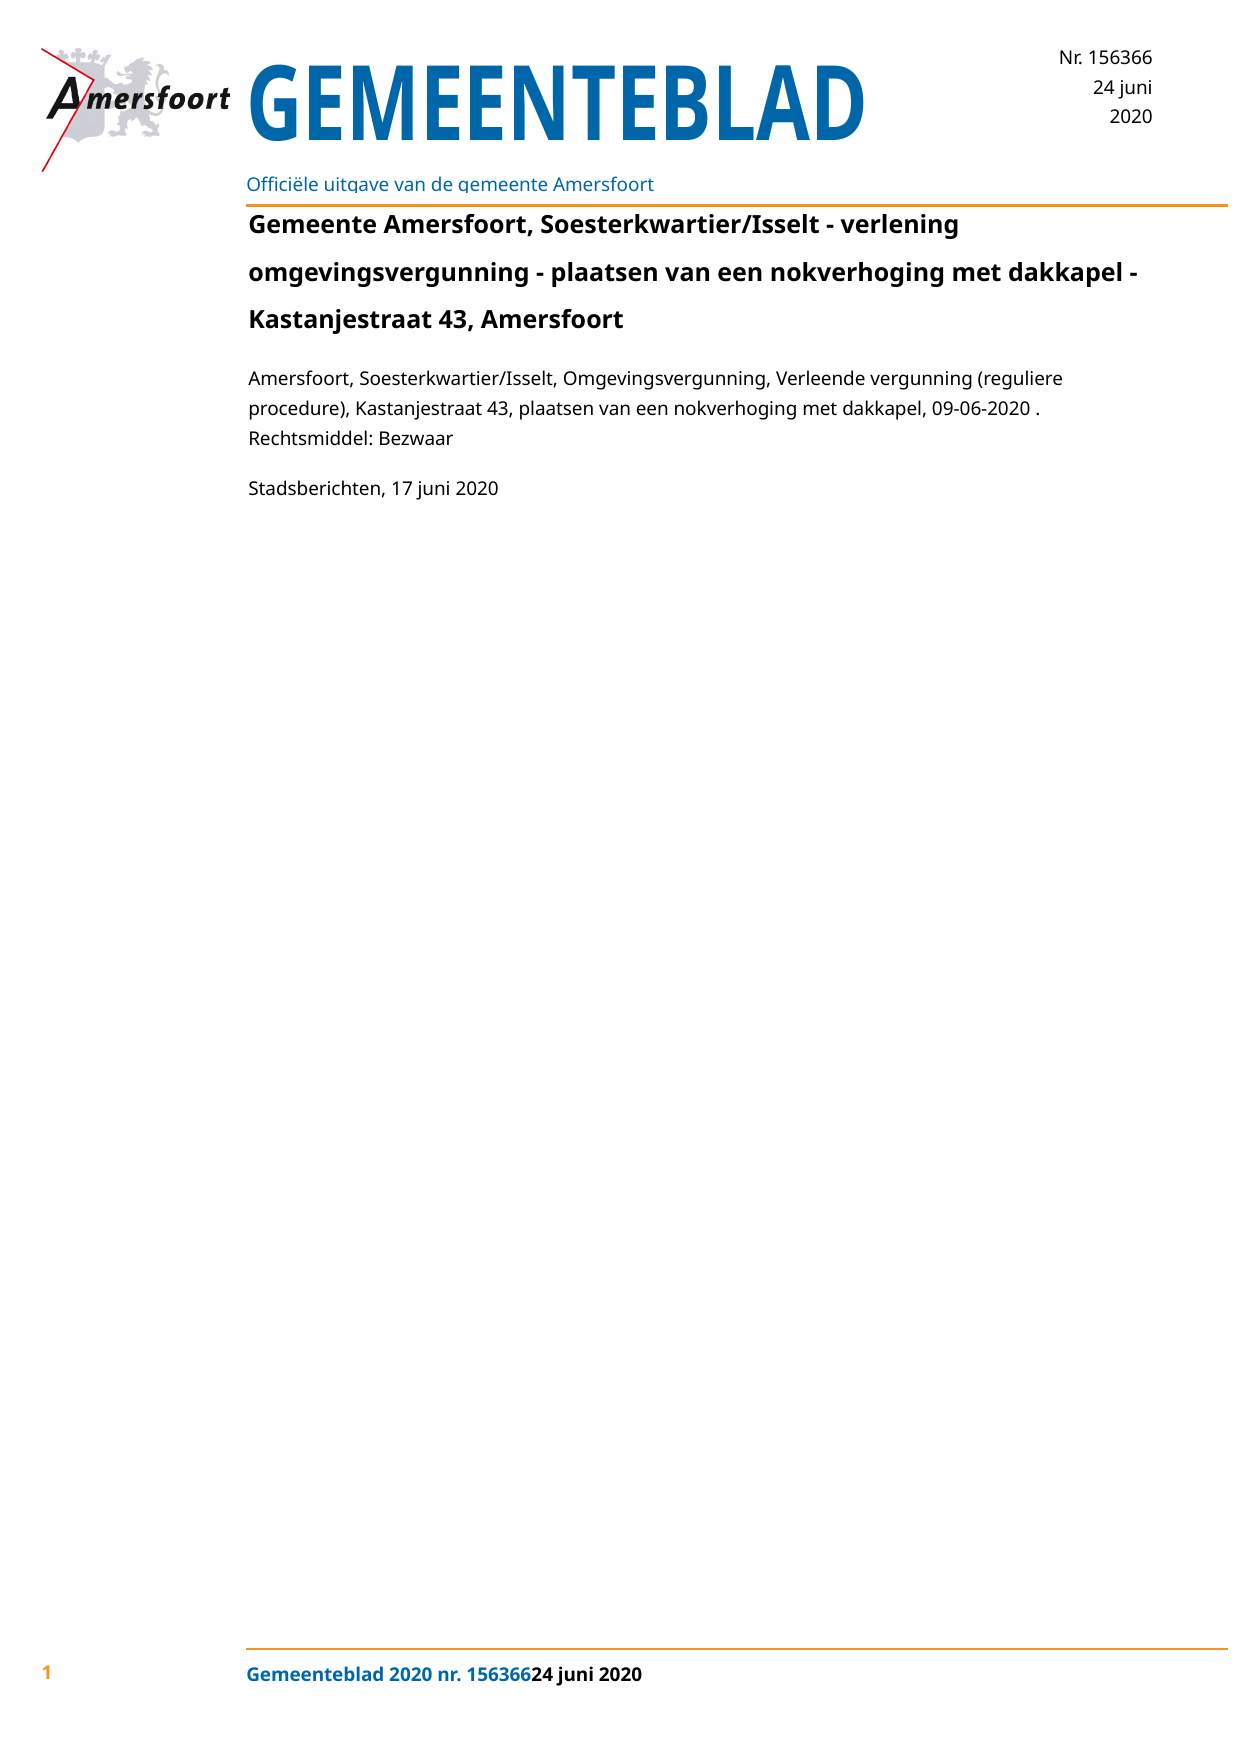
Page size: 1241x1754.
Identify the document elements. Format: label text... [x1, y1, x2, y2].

picture [41, 47, 231, 172]
text Stadsberichten, 17 juni 2020 [248, 475, 1152, 501]
text Amersfoort, Soesterkwartier/Isselt, Omgevingsvergunning, Verleende vergunning (reguliere procedure), Kastanjestraat 43, plaatsen van een nokverhoging met dakkapel, 09-06-2020 . Rechtsmiddel: Bezwaar [248, 366, 1152, 450]
text Gemeente Amersfoort, Soesterkwartier/Isselt - verlening omgevingsvergunning - plaatsen van een nokverhoging met dakkapel - Kastanjestraat 43, Amersfoort [248, 207, 1152, 336]
